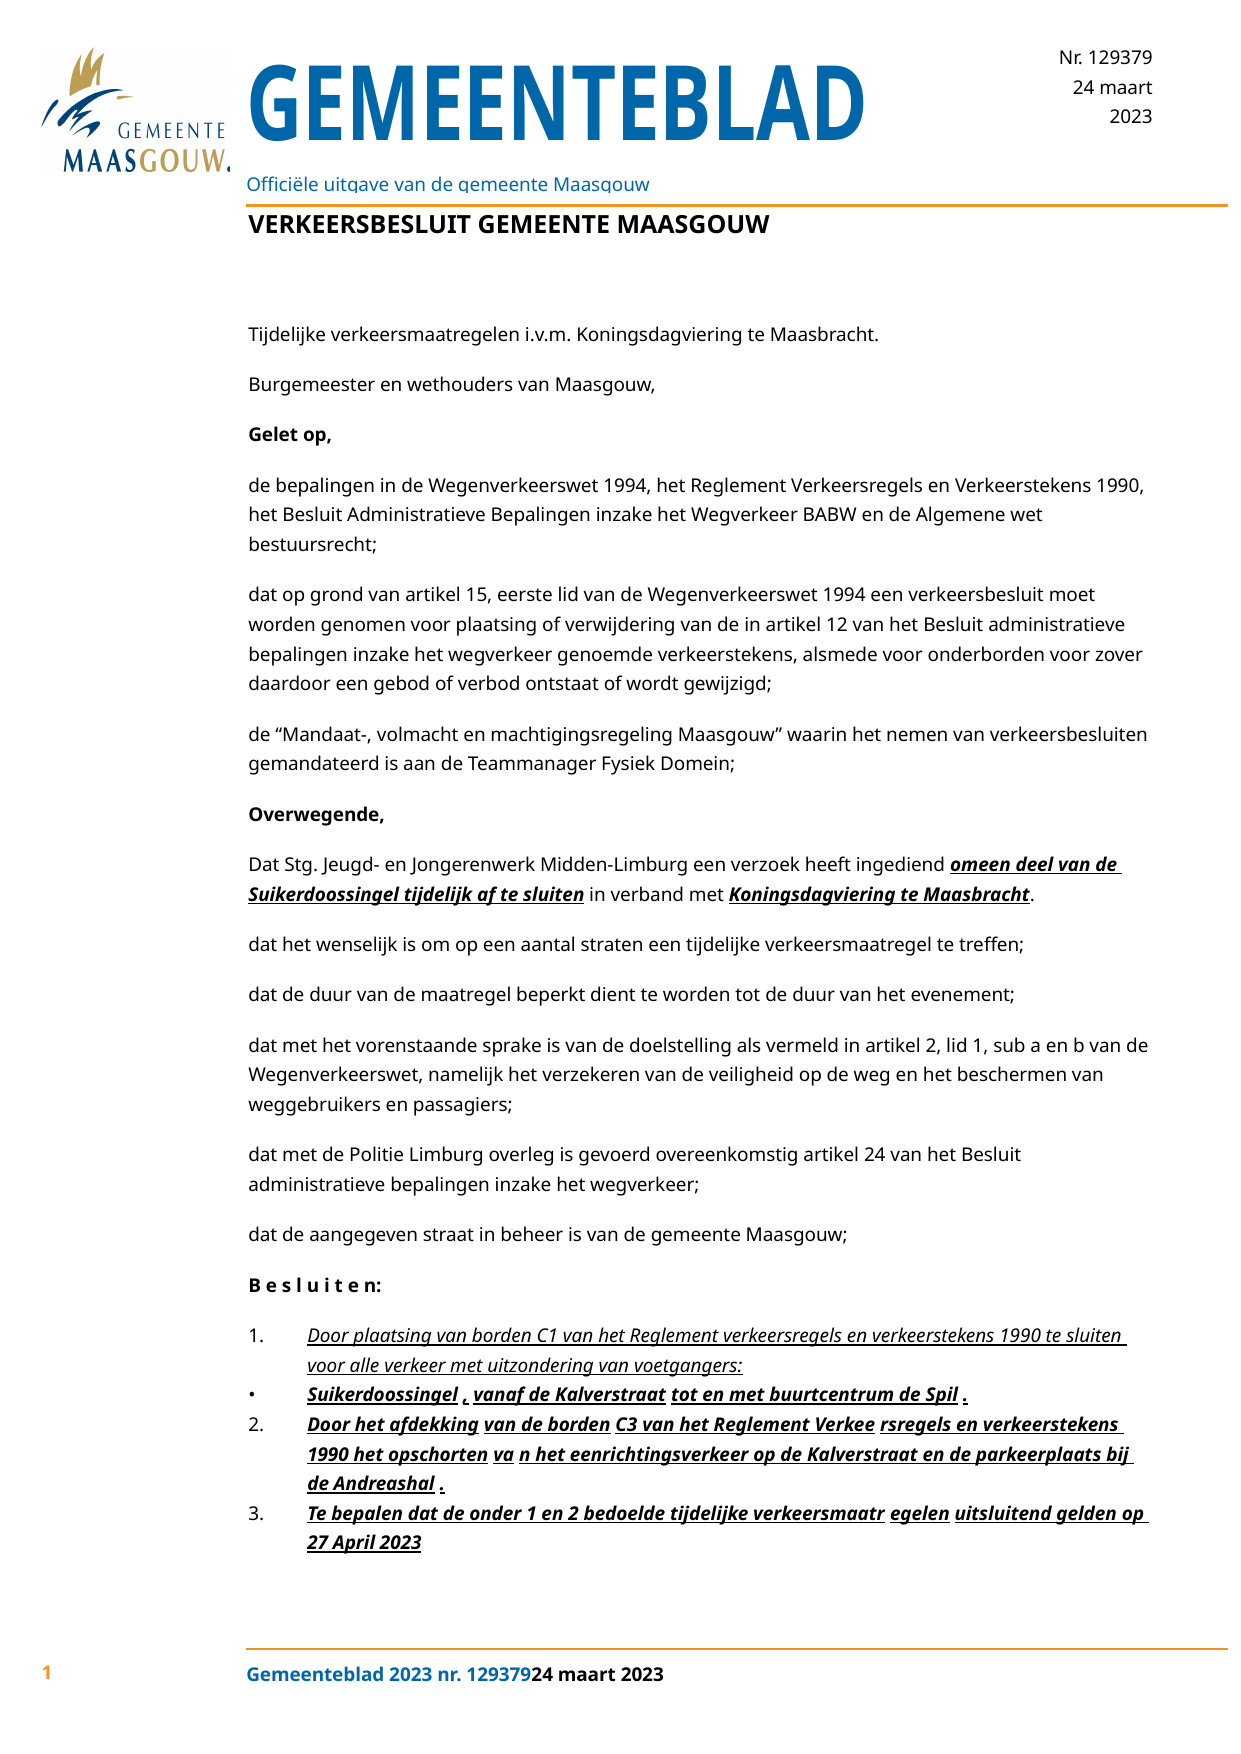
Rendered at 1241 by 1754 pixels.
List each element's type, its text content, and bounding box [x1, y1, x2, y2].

list Te bepalen dat de onder 1 en 2 bedoelde tijdelijke verkeersmaatr egelen uitsluitend gelden op 27 April 2023 [248, 1500, 1152, 1555]
text dat de duur van de maatregel beperkt dient te worden tot de duur van het evenement; [248, 982, 1152, 1007]
picture [41, 47, 231, 172]
list Door plaatsing van borden C1 van het Reglement verkeersregels en verkeerstekens 1990 te sluiten voor alle verkeer met uitzondering van voetgangers: [248, 1322, 1152, 1378]
text de “Mandaat-, volmacht en machtigingsregeling Maasgouw” waarin het nemen van verkeersbesluiten gemandateerd is aan de Teammanager Fysiek Domein; [248, 721, 1152, 776]
text B e s l u i t e n: [248, 1272, 1152, 1298]
text de bepalingen in de Wegenverkeerswet 1994, het Reglement Verkeersregels en Verkeerstekens 1990, het Besluit Administratieve Bepalingen inzake het Wegverkeer BABW en de Algemene wet bestuursrecht; [248, 472, 1152, 557]
text dat met de Politie Limburg overleg is gevoerd overeenkomstig artikel 24 van het Besluit administratieve bepalingen inzake het wegverkeer; [248, 1142, 1152, 1197]
text Gelet op, [248, 422, 1152, 447]
text Dat Stg. Jeugd- en Jongerenwerk Midden-Limburg een verzoek heeft ingediend omeen deel van de Suikerdoossingel tijdelijk af te sluiten in verband met Koningsdagviering te Maasbracht. [248, 851, 1152, 906]
list Door het afdekking van de borden C3 van het Reglement Verkee rsregels en verkeerstekens 1990 het opschorten va n het eenrichtingsverkeer op de Kalverstraat en de parkeerplaats bij de Andreashal . [248, 1411, 1152, 1496]
list Suikerdoossingel , vanaf de Kalverstraat tot en met buurtcentrum de Spil . [248, 1382, 1152, 1407]
text Burgemeester en wethouders van Maasgouw, [248, 371, 1152, 397]
text dat het wenselijk is om op een aantal straten een tijdelijke verkeersmaatregel te treffen; [248, 931, 1152, 957]
text dat met het vorenstaande sprake is van de doelstelling als vermeld in artikel 2, lid 1, sub a en b van de Wegenverkeerswet, namelijk het verzekeren van de veiligheid op de weg en het beschermen van weggebruikers en passagiers; [248, 1032, 1152, 1117]
text Overwegende, [248, 801, 1152, 826]
text VERKEERSBESLUIT GEMEENTE MAASGOUW [248, 207, 1152, 241]
text Tijdelijke verkeersmaatregelen i.v.m. Koningsdagviering te Maasbracht. [248, 321, 1152, 346]
text dat op grond van artikel 15, eerste lid van de Wegenverkeerswet 1994 een verkeersbesluit moet worden genomen voor plaatsing of verwijdering van de in artikel 12 van het Besluit administratieve bepalingen inzake het wegverkeer genoemde verkeerstekens, alsmede voor onderborden voor zover daardoor een gebod of verbod ontstaat of wordt gewijzigd; [248, 582, 1152, 696]
text dat de aangegeven straat in beheer is van de gemeente Maasgouw; [248, 1222, 1152, 1247]
